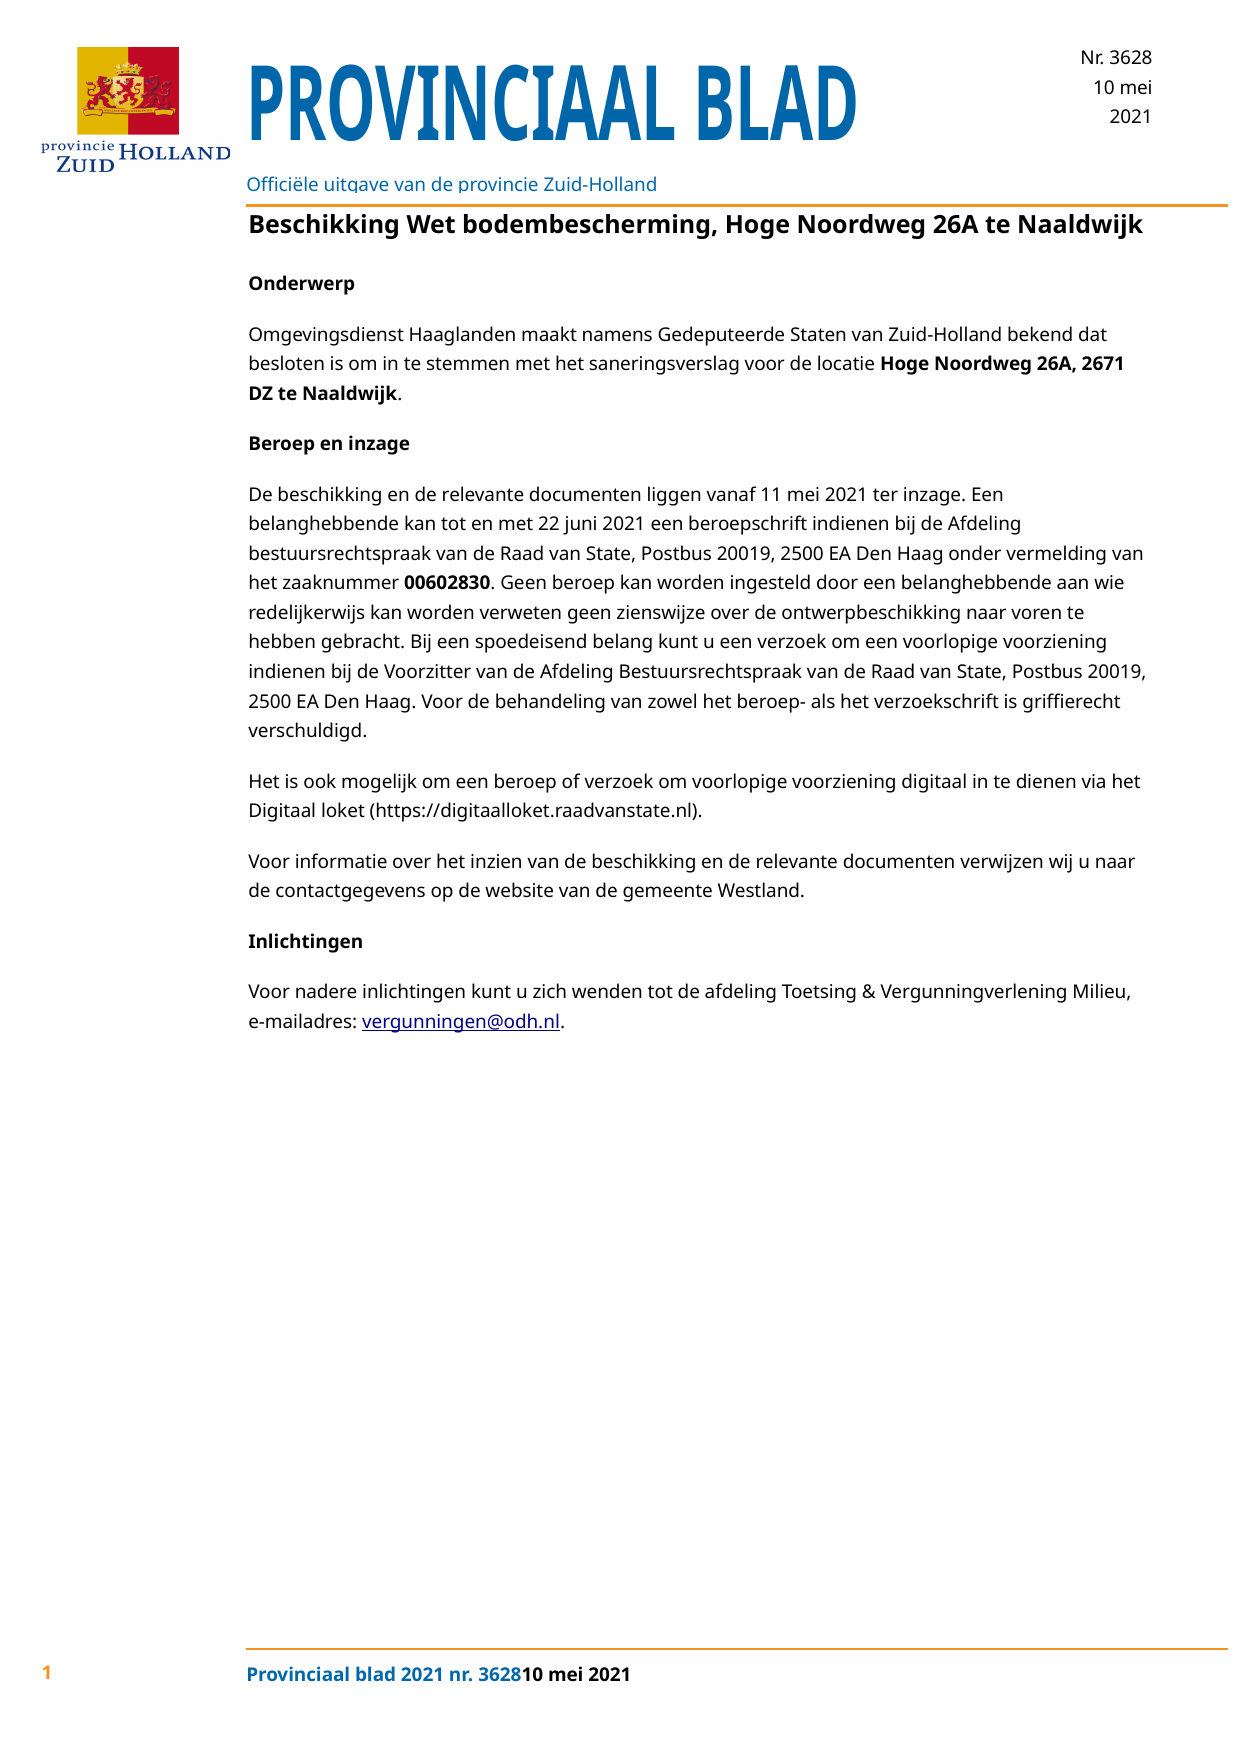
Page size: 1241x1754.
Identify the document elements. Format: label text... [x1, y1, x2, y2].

text Beroep en inzage [248, 430, 1152, 456]
text Beschikking Wet bodembescherming, Hoge Noordweg 26A te Naaldwijk [248, 207, 1152, 241]
text De beschikking en de relevante documenten liggen vanaf 11 mei 2021 ter inzage. Een belanghebbende kan tot en met 22 juni 2021 een beroepschrift indienen bij de Afdeling bestuursrechtspraak van de Raad van State, Postbus 20019, 2500 EA Den Haag onder vermelding van het zaaknummer 00602830. Geen beroep kan worden ingesteld door een belanghebbende aan wie redelijkerwijs kan worden verweten geen zienswijze over de ontwerpbeschikking naar voren te hebben gebracht. Bij een spoedeisend belang kunt u een verzoek om een voorlopige voorziening indienen bij de Voorzitter van de Afdeling Bestuursrechtspraak van de Raad van State, Postbus 20019, 2500 EA Den Haag. Voor de behandeling van zowel het beroep- als het verzoekschrift is griffierecht verschuldigd. [248, 481, 1152, 743]
text Inlichtingen [248, 928, 1152, 953]
text Onderwerp [248, 270, 1152, 296]
text Omgevingsdienst Haaglanden maakt namens Gedeputeerde Staten van Zuid-Holland bekend dat besloten is om in te stemmen met het saneringsverslag voor de locatie Hoge Noordweg 26A, 2671 DZ te Naaldwijk. [248, 321, 1152, 406]
text Het is ook mogelijk om een beroep of verzoek om voorlopige voorziening digitaal in te dienen via het Digitaal loket (https://digitaalloket.raadvanstate.nl). [248, 768, 1152, 823]
text Voor nadere inlichtingen kunt u zich wenden tot de afdeling Toetsing & Vergunningverlening Milieu, e-mailadres: vergunningen@odh.nl. [248, 978, 1152, 1033]
picture [41, 47, 231, 172]
text Voor informatie over het inzien van de beschikking en de relevante documenten verwijzen wij u naar de contactgegevens op de website van de gemeente Westland. [248, 848, 1152, 903]
